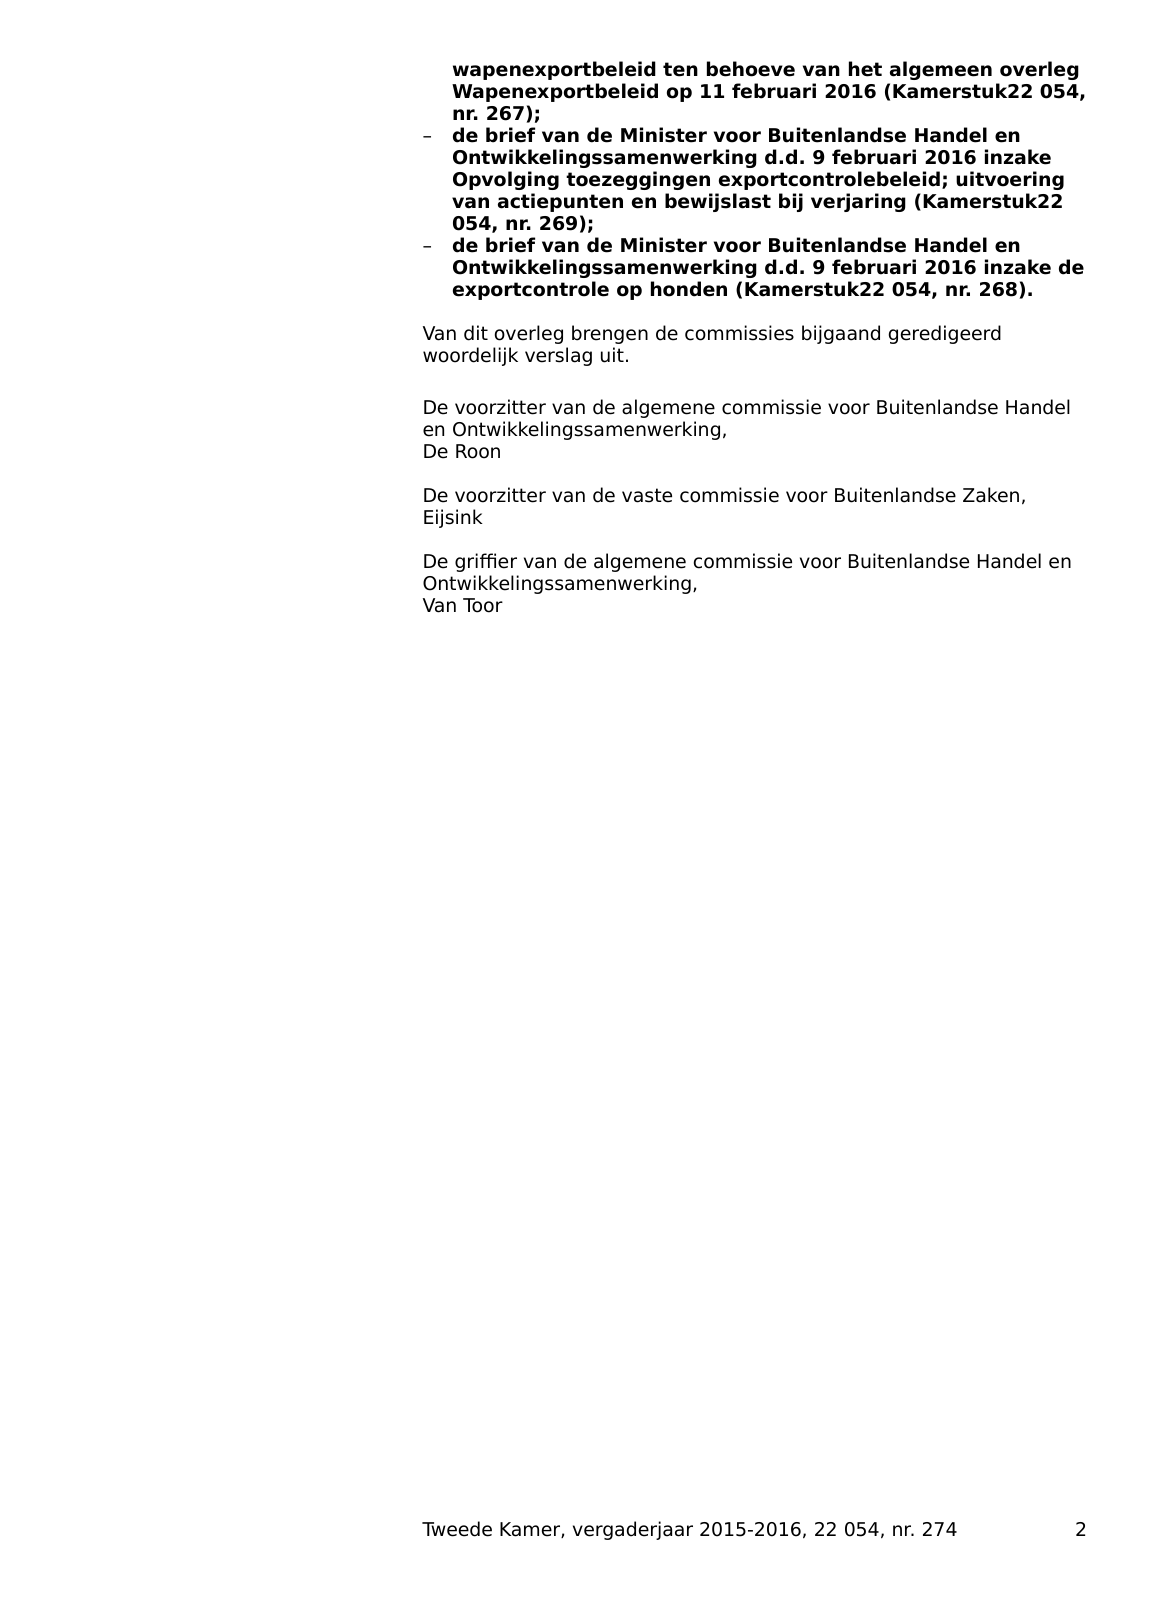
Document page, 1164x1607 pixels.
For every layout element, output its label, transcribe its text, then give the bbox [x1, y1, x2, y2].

text De voorzitter van de vaste commissie voor Buitenlandse Zaken, Eijsink [422, 485, 1087, 529]
text De griffier van de algemene commissie voor Buitenlandse Handel en Ontwikkelingssamenwerking, Van Toor [422, 551, 1087, 617]
text De voorzitter van de algemene commissie voor Buitenlandse Handel en Ontwikkelingssamenwerking, De Roon [422, 397, 1087, 463]
text wapenexportbeleid ten behoeve van het algemeen overleg Wapenexportbeleid op 11 februari 2016 (Kamerstuk22 054, nr. 267); [422, 59, 1087, 125]
text Van dit overleg brengen de commissies bijgaand geredigeerd woordelijk verslag uit. [422, 323, 1087, 367]
text – de brief van de Minister voor Buitenlandse Handel en Ontwikkelingssamenwerking d.d. 9 februari 2016 inzake de exportcontrole op honden (Kamerstuk22 054, nr. 268). [422, 235, 1087, 301]
text – de brief van de Minister voor Buitenlandse Handel en Ontwikkelingssamenwerking d.d. 9 februari 2016 inzake Opvolging toezeggingen exportcontrolebeleid; uitvoering van actiepunten en bewijslast bij verjaring (Kamerstuk22 054, nr. 269); [422, 125, 1087, 235]
